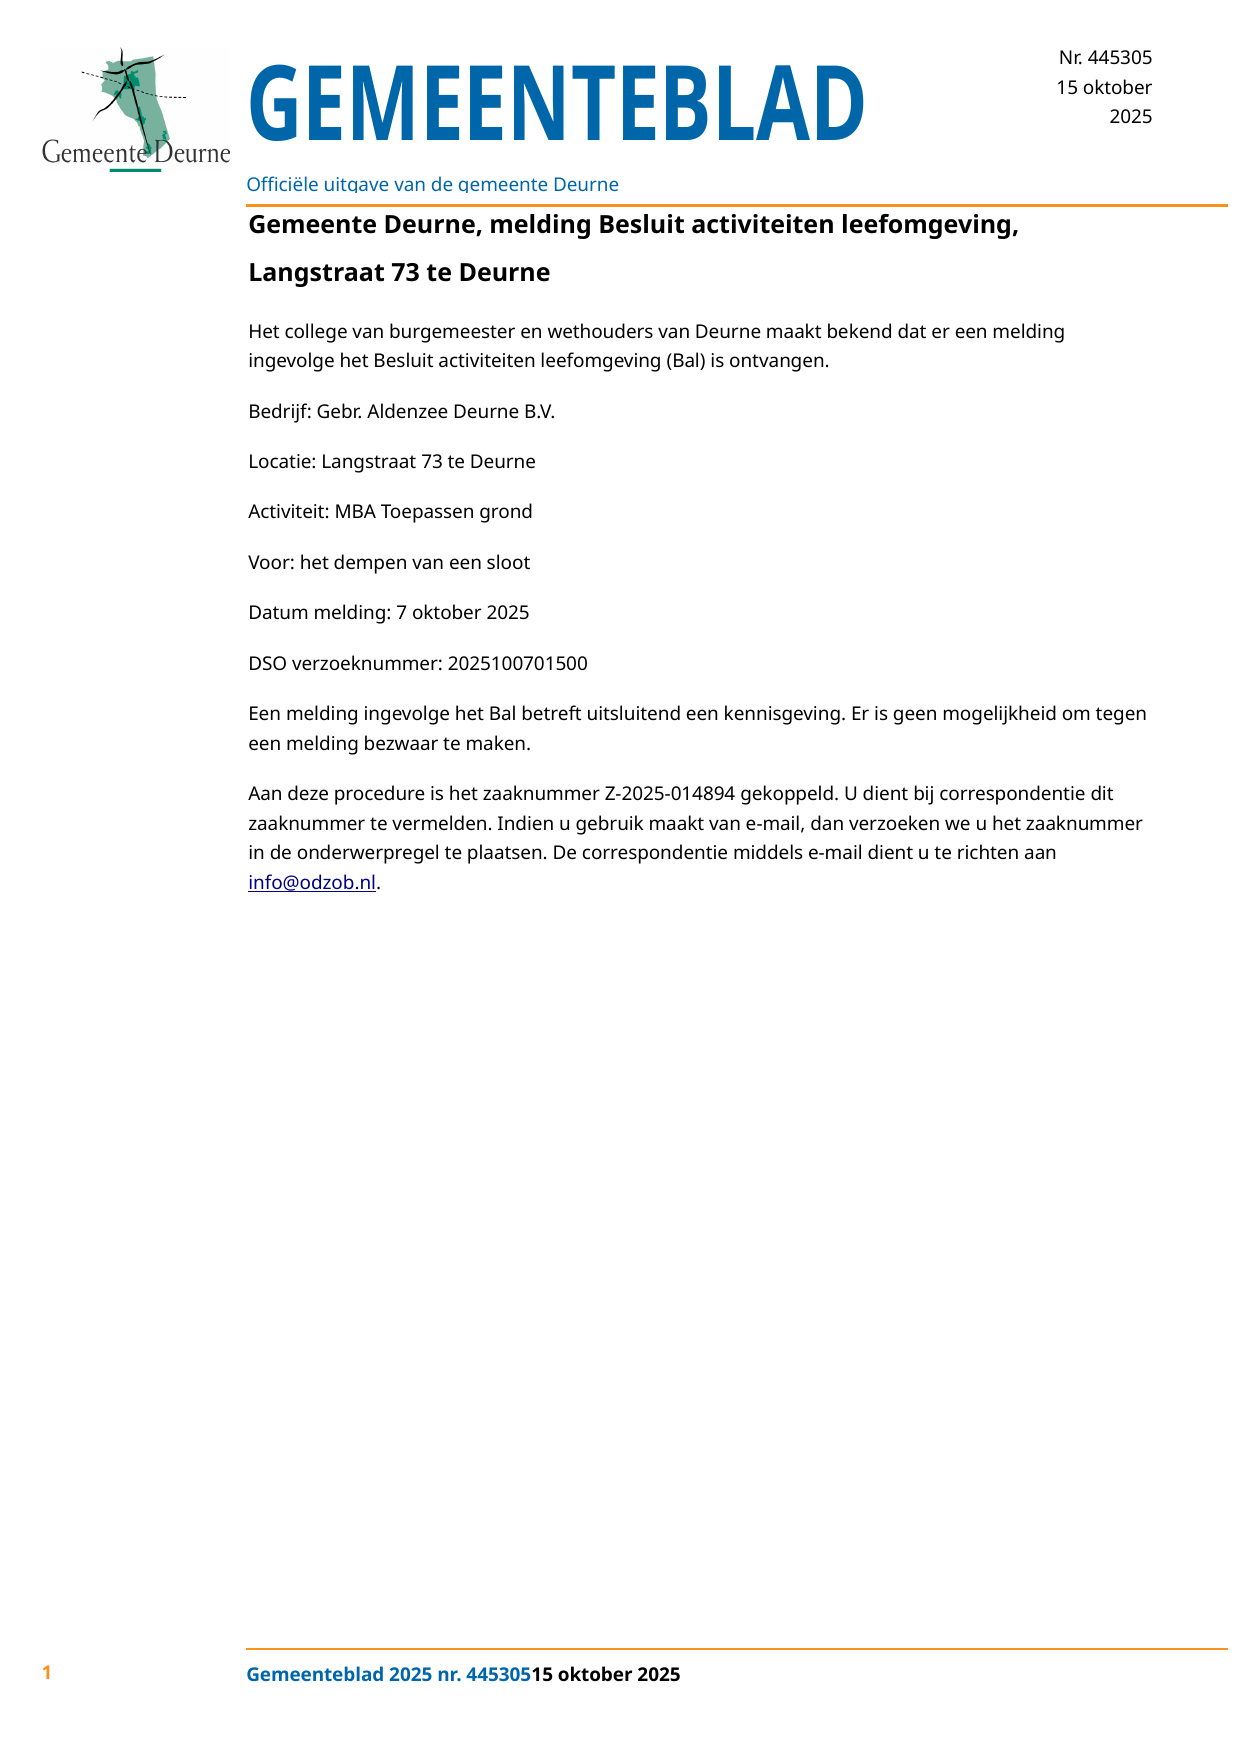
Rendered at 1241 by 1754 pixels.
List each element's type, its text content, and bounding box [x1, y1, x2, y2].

text DSO verzoeknummer: 2025100701500 [248, 650, 1152, 676]
text Gemeente Deurne, melding Besluit activiteiten leefomgeving, Langstraat 73​ te Deurne [248, 207, 1152, 288]
text Datum melding: 7 oktober 2025 [248, 599, 1152, 625]
text Bedrijf: Gebr. Aldenzee Deurne B.V. [248, 398, 1152, 424]
text Activiteit: MBA Toepassen grond [248, 499, 1152, 524]
text Locatie: Langstraat 73​ te Deurne [248, 448, 1152, 474]
text Een melding ingevolge het Bal betreft uitsluitend een kennisgeving. Er is geen mogelijkheid om tegen een melding bezwaar te maken. [248, 700, 1152, 756]
picture [41, 47, 231, 172]
text Voor: het dempen van een sloot [248, 549, 1152, 575]
text Aan deze procedure is het zaaknummer Z-2025-014894 gekoppeld. U dient bij correspondentie dit zaaknummer te vermelden. Indien u gebruik maakt van e-mail, dan verzoeken we u het zaaknummer in de onderwerpregel te plaatsen. De correspondentie middels e-mail dient u te richten aan info@odzob.nl. [248, 780, 1152, 895]
text Het college van burgemeester en wethouders van Deurne maakt bekend dat er een melding ingevolge het Besluit activiteiten leefomgeving (Bal) is ontvangen. [248, 318, 1152, 373]
